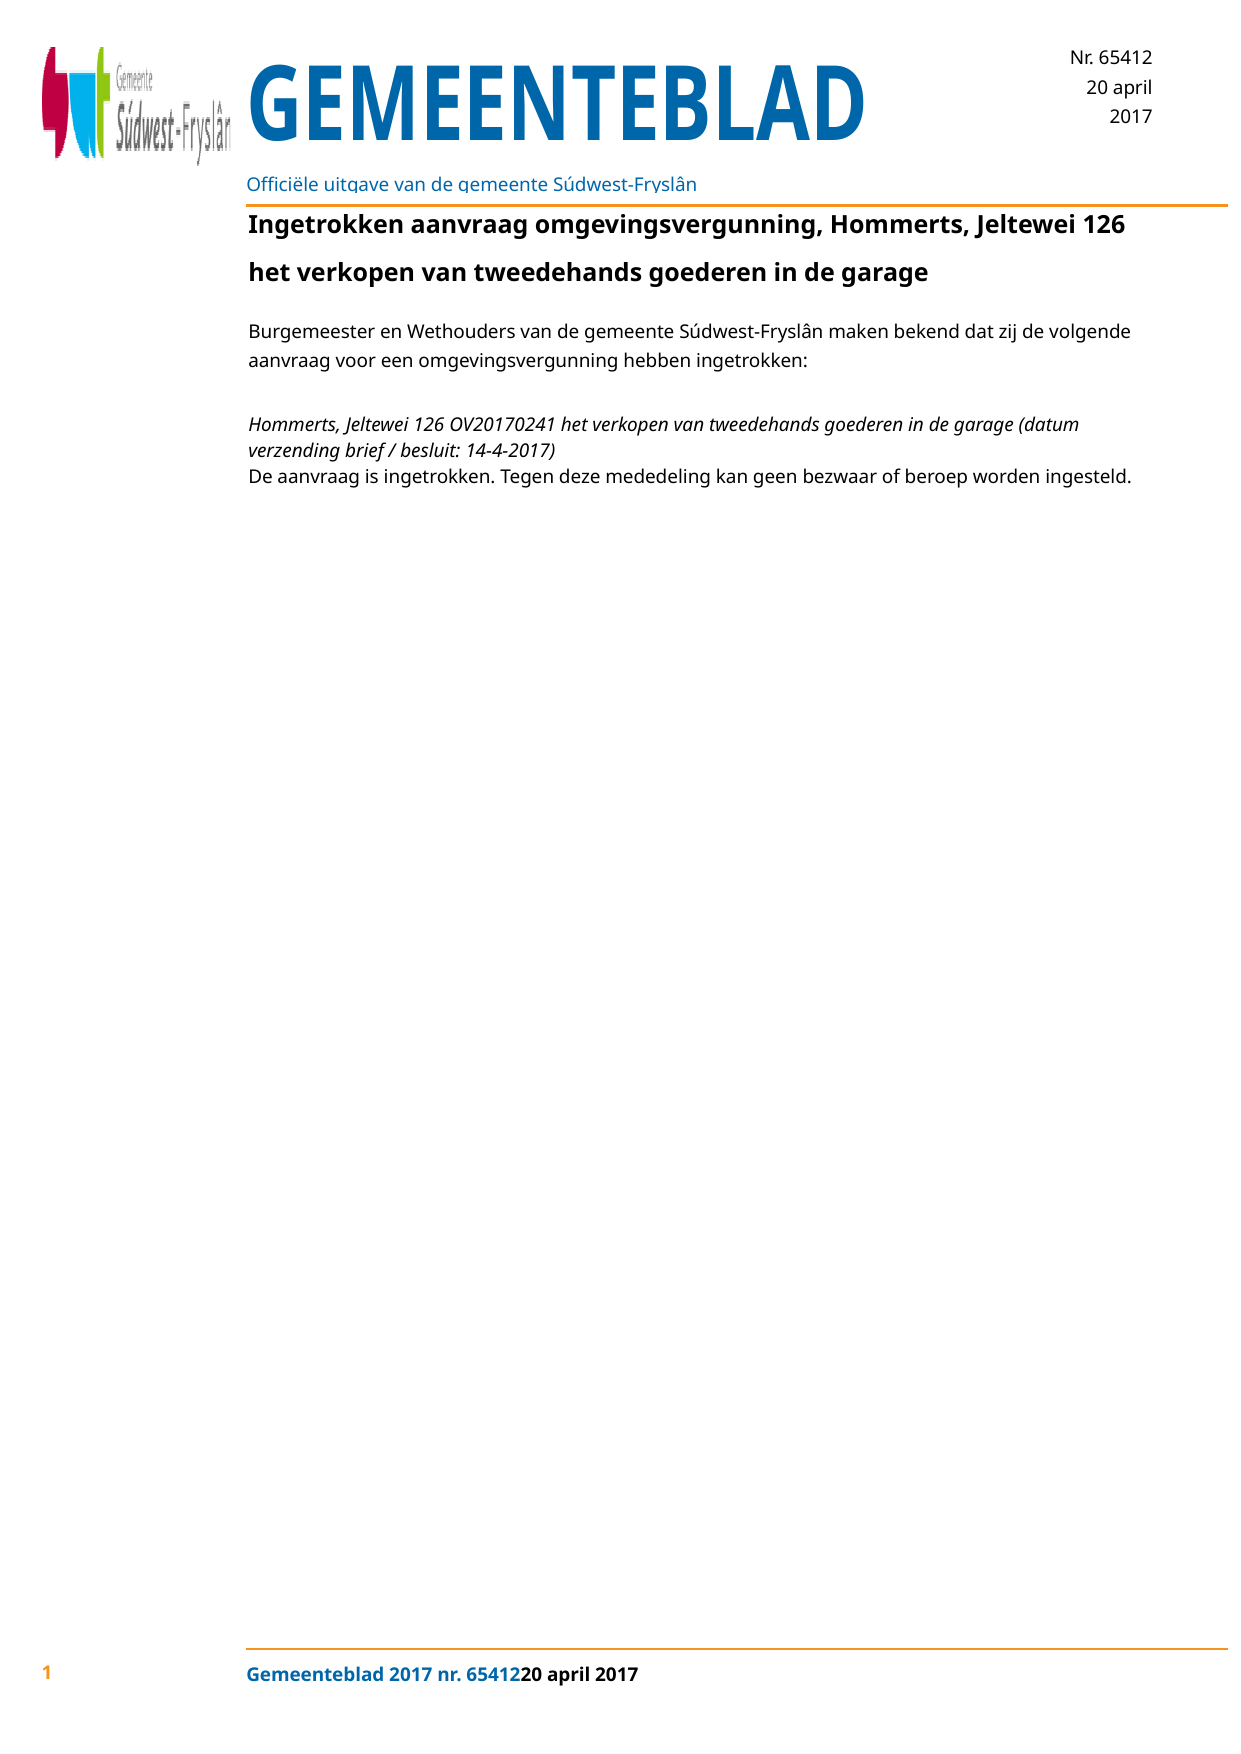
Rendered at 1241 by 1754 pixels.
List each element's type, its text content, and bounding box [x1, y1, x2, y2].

text Hommerts, Jeltewei 126 OV20170241 het verkopen van tweedehands goederen in de garage (datum verzending brief / besluit: 14-4-2017) [248, 411, 1152, 463]
text De aanvraag is ingetrokken. Tegen deze mededeling kan geen bezwaar of beroep worden ingesteld. [248, 463, 1152, 489]
text Burgemeester en Wethouders van de gemeente Súdwest-Fryslân maken bekend dat zij de volgende aanvraag voor een omgevingsvergunning hebben ingetrokken: [248, 318, 1152, 373]
picture [41, 47, 231, 172]
text Ingetrokken aanvraag omgevingsvergunning, Hommerts, Jeltewei 126 het verkopen van tweedehands goederen in de garage [248, 207, 1152, 288]
